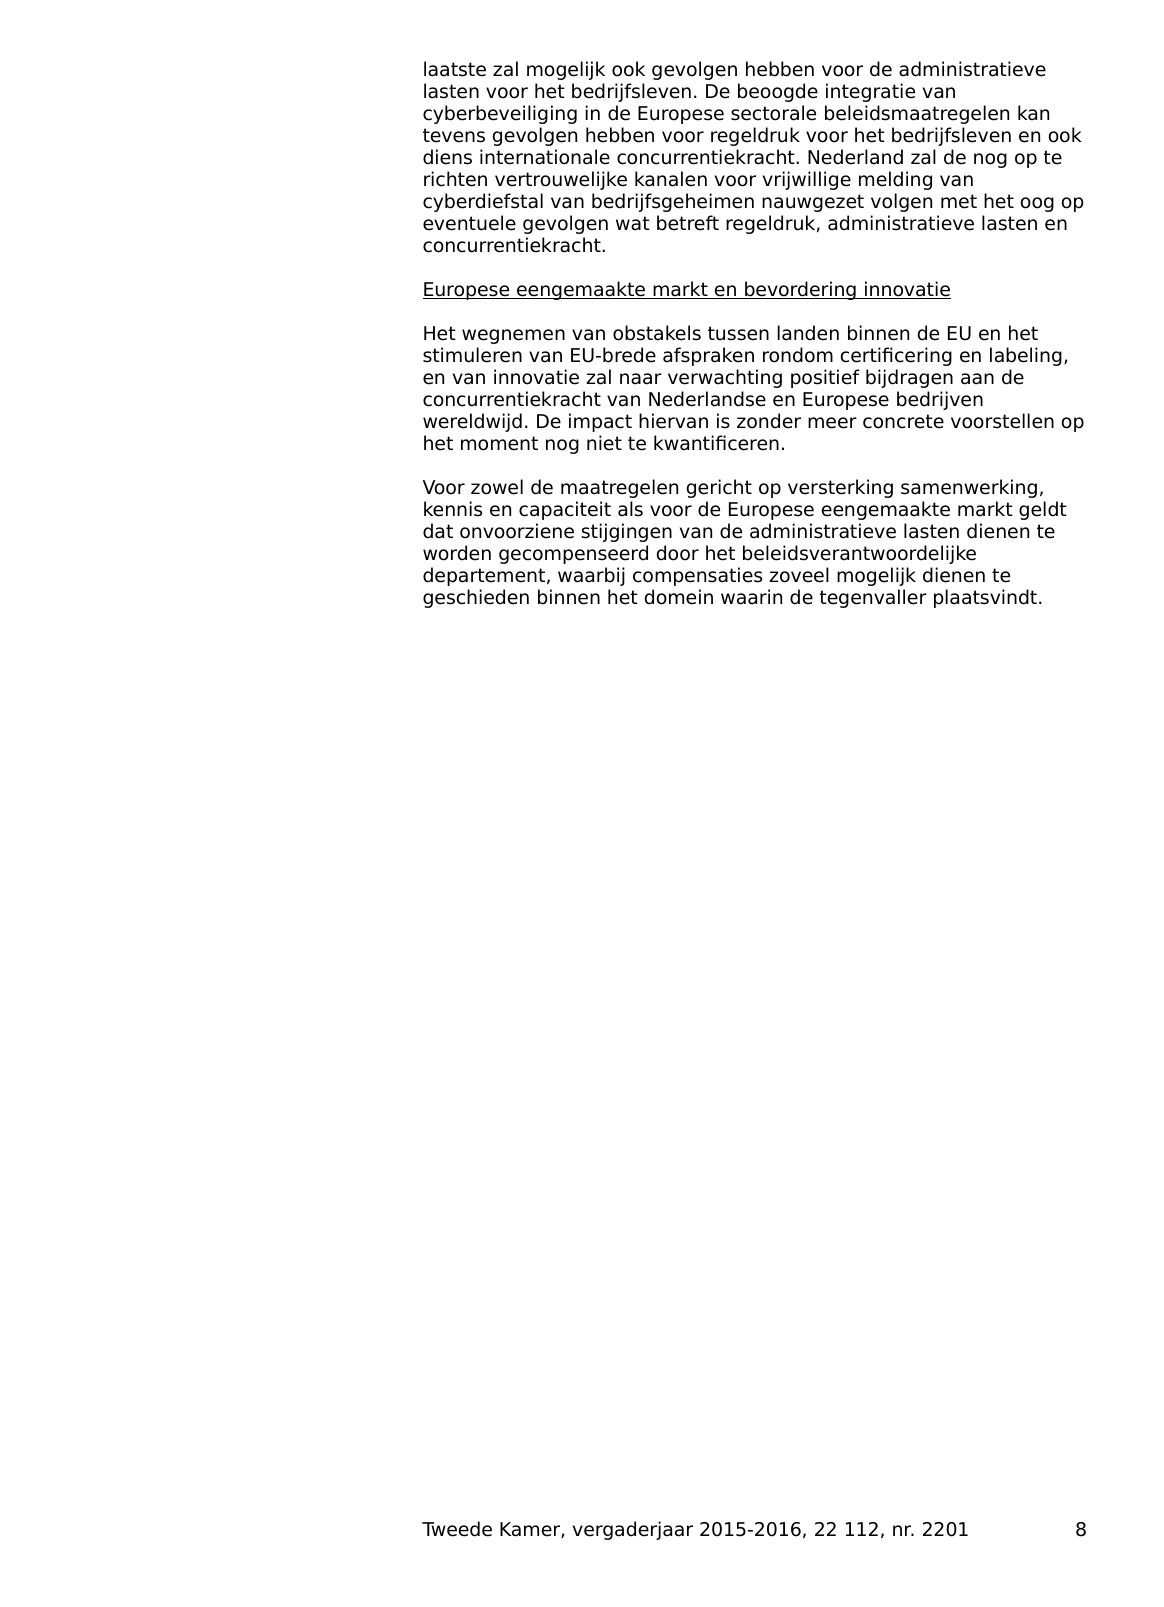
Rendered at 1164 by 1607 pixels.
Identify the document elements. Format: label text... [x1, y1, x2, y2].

text Voor zowel de maatregelen gericht op versterking samenwerking, kennis en capaciteit als voor de Europese eengemaakte markt geldt dat onvoorziene stijgingen van de administratieve lasten dienen te worden gecompenseerd door het beleidsverantwoordelijke departement, waarbij compensaties zoveel mogelijk dienen te geschieden binnen het domein waarin de tegenvaller plaatsvindt. [422, 477, 1087, 609]
text laatste zal mogelijk ook gevolgen hebben voor de administratieve lasten voor het bedrijfsleven. De beoogde integratie van cyberbeveiliging in de Europese sectorale beleidsmaatregelen kan tevens gevolgen hebben voor regeldruk voor het bedrijfsleven en ook diens internationale concurrentiekracht. Nederland zal de nog op te richten vertrouwelijke kanalen voor vrijwillige melding van cyberdiefstal van bedrijfsgeheimen nauwgezet volgen met het oog op eventuele gevolgen wat betreft regeldruk, administratieve lasten en concurrentiekracht. [422, 59, 1087, 257]
text Het wegnemen van obstakels tussen landen binnen de EU en het stimuleren van EU-brede afspraken rondom certificering en labeling, en van innovatie zal naar verwachting positief bijdragen aan de concurrentiekracht van Nederlandse en Europese bedrijven wereldwijd. De impact hiervan is zonder meer concrete voorstellen op het moment nog niet te kwantificeren. [422, 323, 1087, 455]
subtitle Europese eengemaakte markt en bevordering innovatie [422, 279, 1087, 301]
